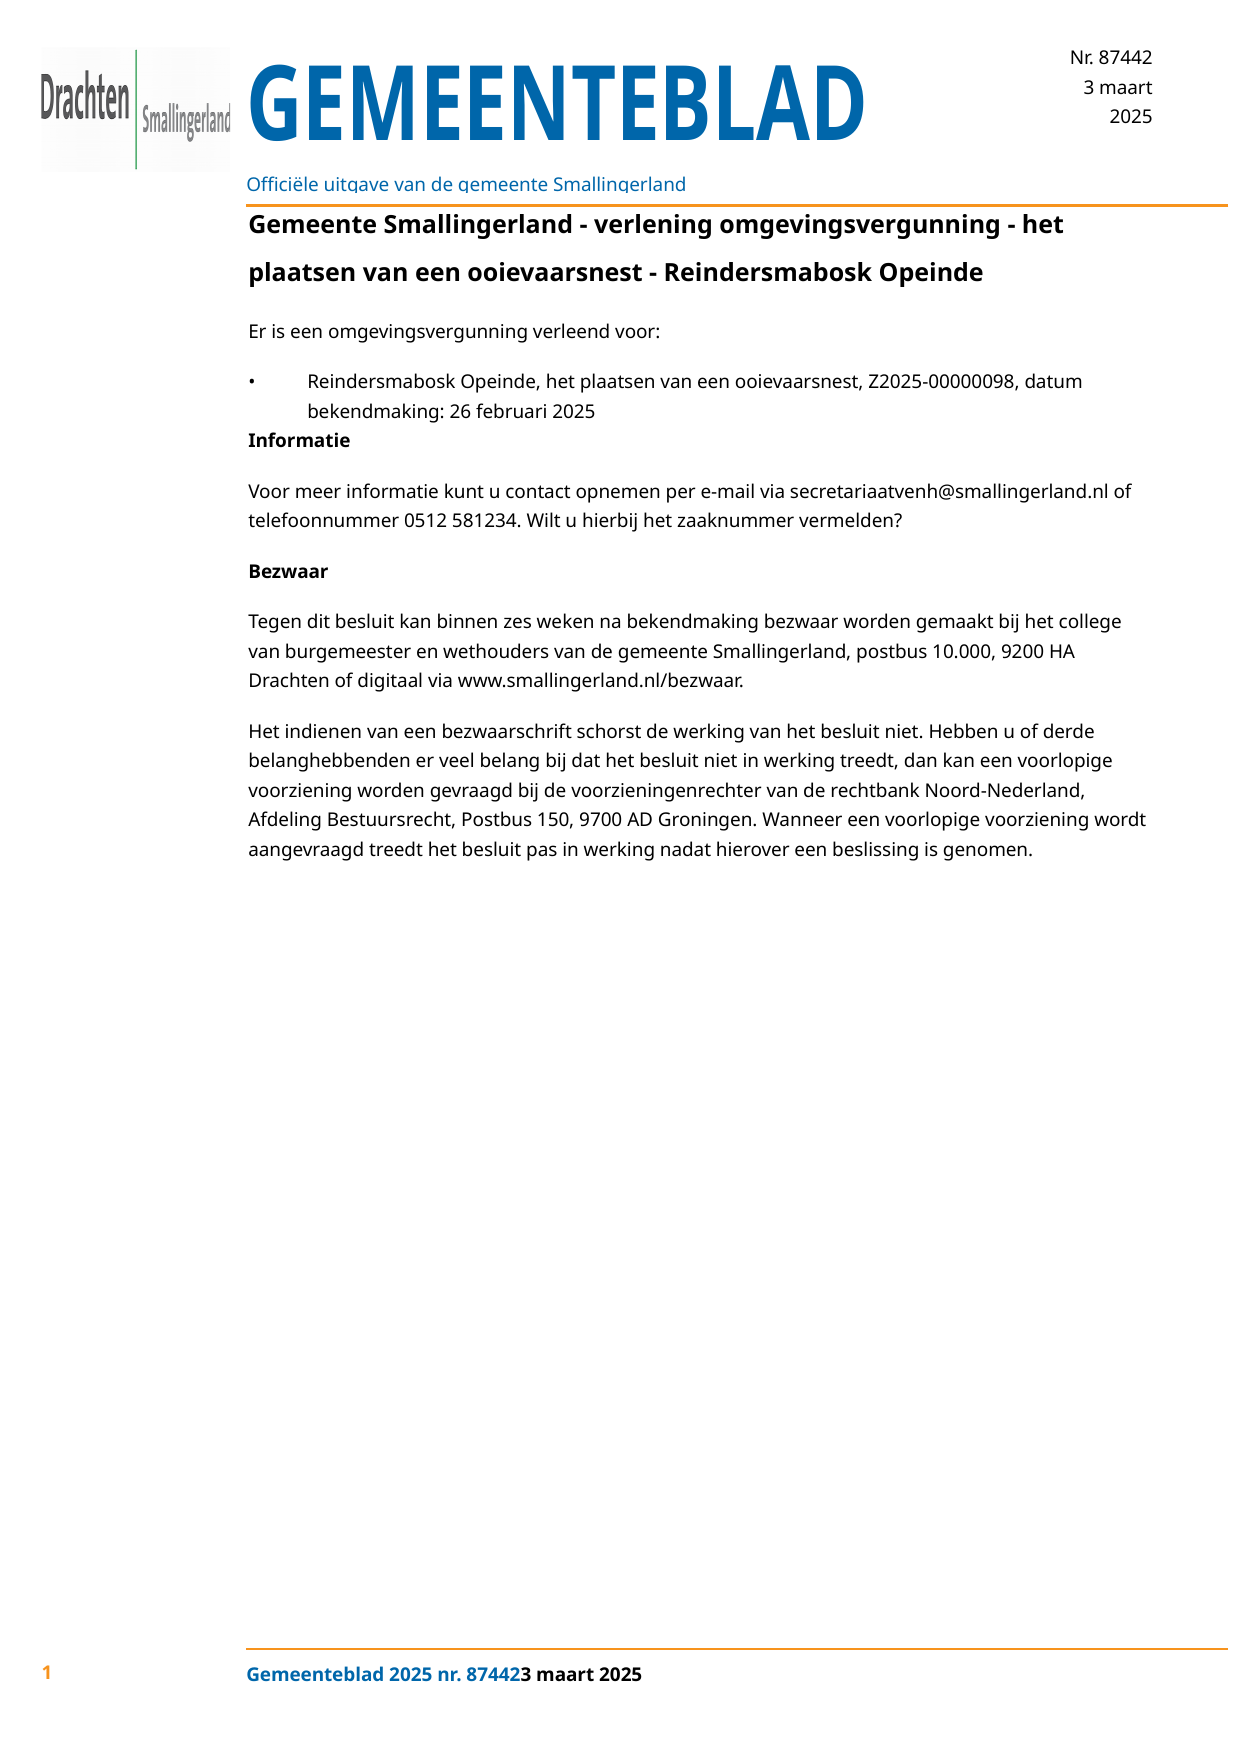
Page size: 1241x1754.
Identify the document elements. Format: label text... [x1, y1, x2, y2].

text Informatie [248, 427, 1152, 453]
text Het indienen van een bezwaarschrift schorst de werking van het besluit niet. Hebben u of derde belanghebbenden er veel belang bij dat het besluit niet in werking treedt, dan kan een voorlopige voorziening worden gevraagd bij de voorzieningenrechter van de rechtbank Noord-Nederland, Afdeling Bestuursrecht, Postbus 150, 9700 AD Groningen. Wanneer een voorlopige voorziening wordt aangevraagd treedt het besluit pas in werking nadat hierover een beslissing is genomen. [248, 718, 1152, 862]
text Tegen dit besluit kan binnen zes weken na bekendmaking bezwaar worden gemaakt bij het college van burgemeester en wethouders van de gemeente Smallingerland, postbus 10.000, 9200 HA Drachten of digitaal via www.smallingerland.nl/bezwaar. [248, 608, 1152, 693]
text Er is een omgevingsvergunning verleend voor: [248, 318, 1152, 344]
text Voor meer informatie kunt u contact opnemen per e-mail via secretariaatvenh@smallingerland.nl of telefoonnummer 0512 581234. Wilt u hierbij het zaaknummer vermelden? [248, 478, 1152, 533]
text Gemeente Smallingerland - verlening omgevingsvergunning - het plaatsen van een ooievaarsnest - Reindersmabosk Opeinde [248, 207, 1152, 288]
picture [41, 47, 231, 172]
text Bezwaar [248, 558, 1152, 584]
list Reindersmabosk Opeinde, het plaatsen van een ooievaarsnest, Z2025-00000098, datum bekendmaking: 26 februari 2025 [248, 368, 1152, 424]
